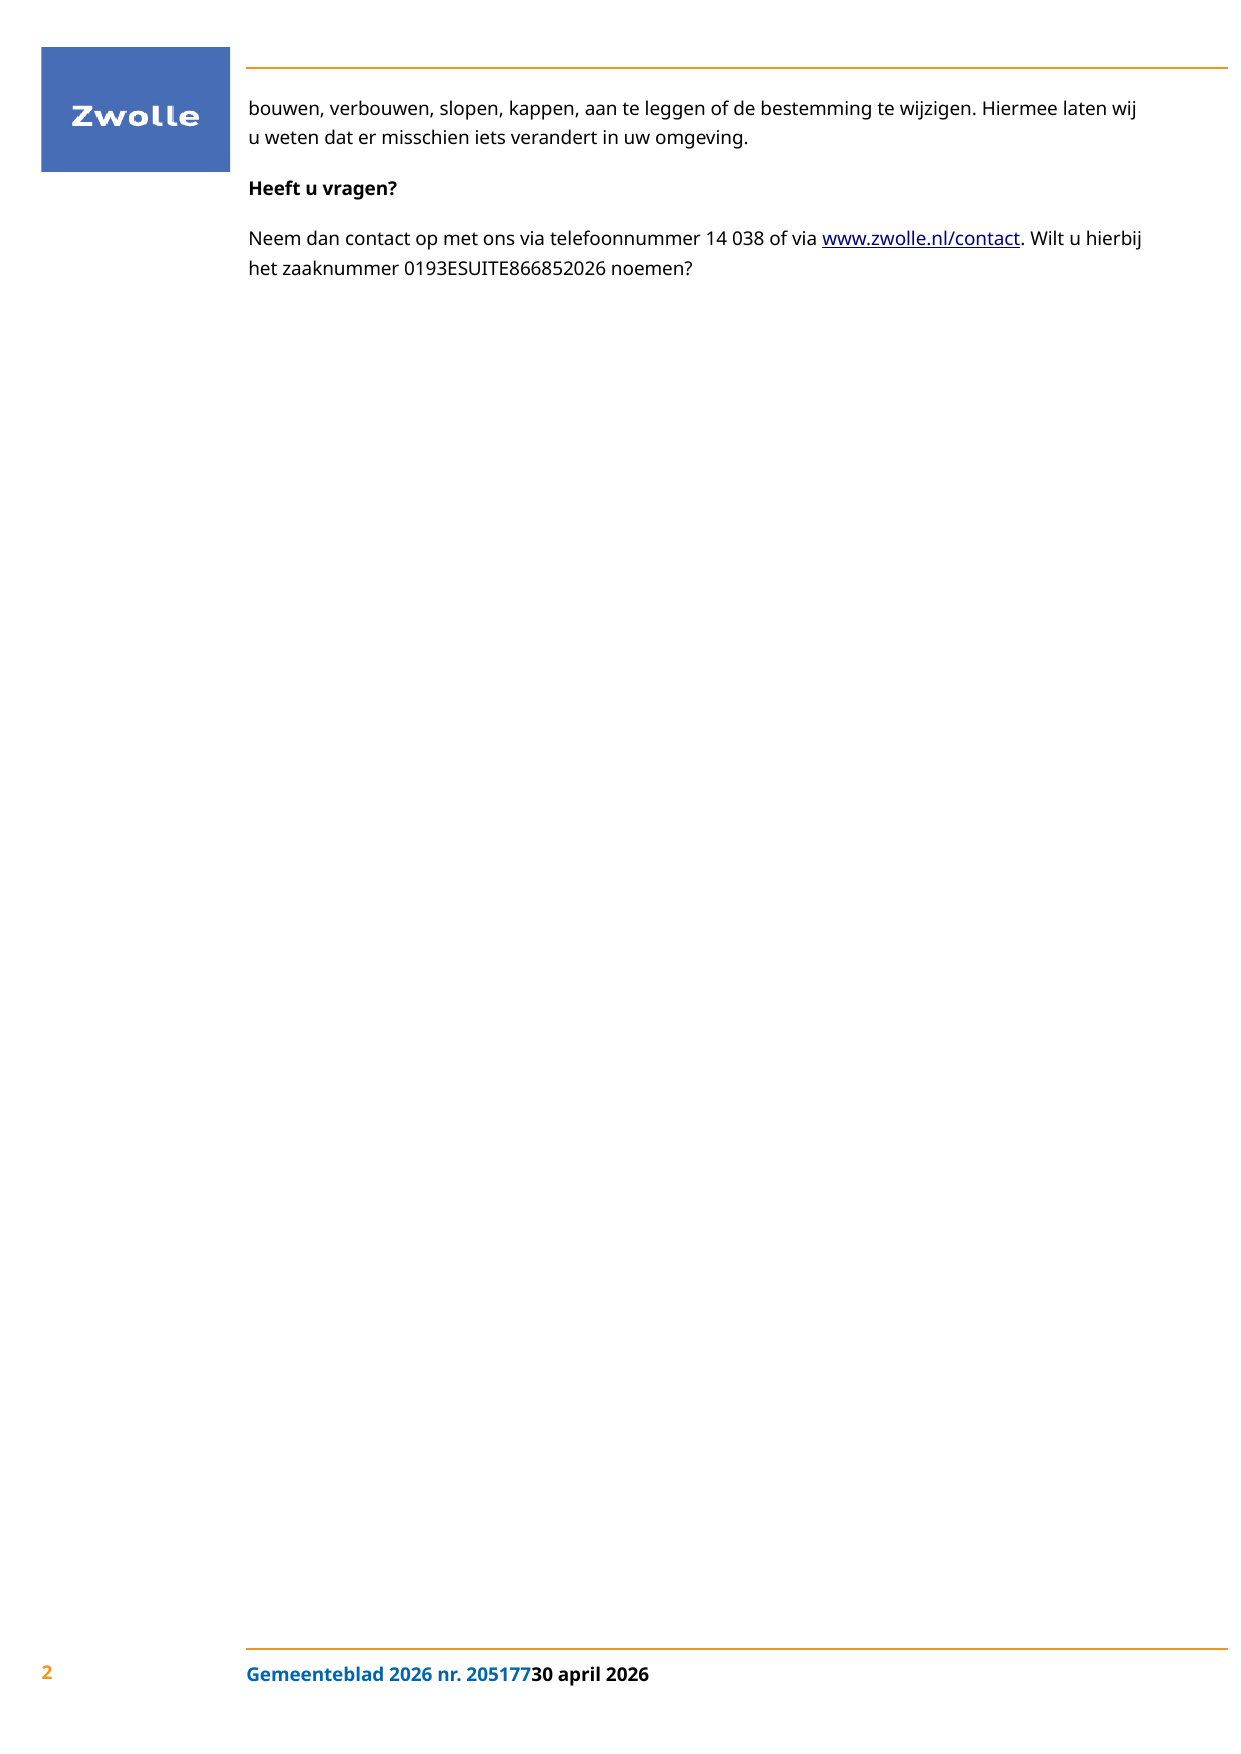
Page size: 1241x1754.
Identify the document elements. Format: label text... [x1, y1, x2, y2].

text bouwen, verbouwen, slopen, kappen, aan te leggen of de bestemming te wijzigen. Hiermee laten wij u weten dat er misschien iets verandert in uw omgeving. [248, 95, 1152, 150]
picture [41, 47, 231, 172]
text Heeft u vragen? [248, 175, 1152, 201]
text Neem dan contact op met ons via telefoonnummer 14 038 of via www.zwolle.nl/contact. Wilt u hierbij het zaaknummer 0193ESUITE866852026 noemen? [248, 225, 1152, 281]
